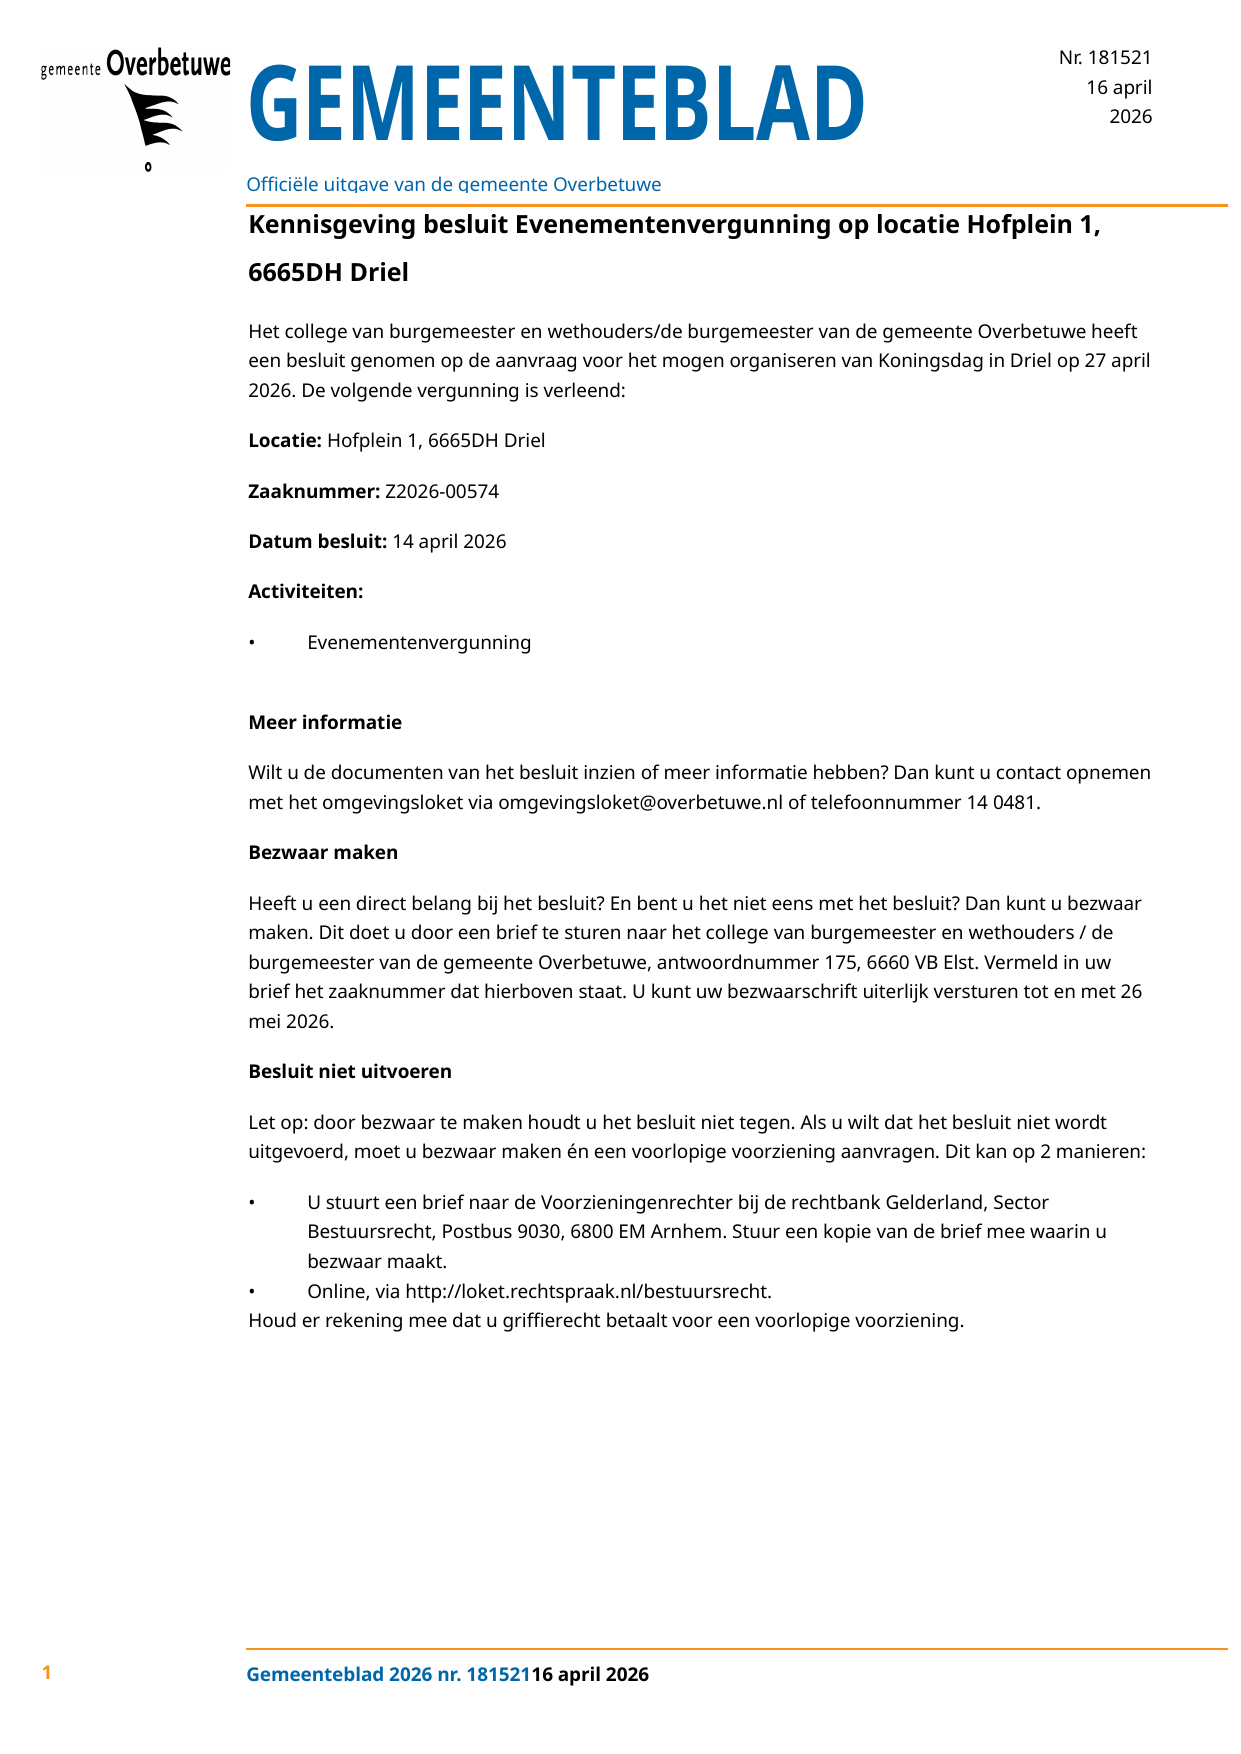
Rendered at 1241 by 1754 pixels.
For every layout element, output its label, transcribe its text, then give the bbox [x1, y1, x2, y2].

text Wilt u de documenten van het besluit inzien of meer informatie hebben? Dan kunt u contact opnemen met het omgevingsloket via omgevingsloket@overbetuwe.nl of telefoonnummer 14 0481. [248, 759, 1152, 815]
text Meer informatie [248, 709, 1152, 735]
text Zaaknummer: Z2026-00574 [248, 478, 1152, 504]
picture [41, 47, 231, 172]
text Kennisgeving besluit Evenementenvergunning op locatie Hofplein 1, 6665DH Driel [248, 207, 1152, 288]
text Het college van burgemeester en wethouders/de burgemeester van de gemeente Overbetuwe heeft een besluit genomen op de aanvraag voor het mogen organiseren van Koningsdag in Driel op 27 april 2026. De volgende vergunning is verleend: [248, 318, 1152, 403]
text Locatie: Hofplein 1, 6665DH Driel [248, 427, 1152, 453]
text Bezwaar maken [248, 839, 1152, 865]
text Activiteiten: [248, 579, 1152, 604]
text Let op: door bezwaar te maken houdt u het besluit niet tegen. Als u wilt dat het besluit niet wordt uitgevoerd, moet u bezwaar maken én een voorlopige voorziening aanvragen. Dit kan op 2 manieren: [248, 1109, 1152, 1164]
list Evenementenvergunning [248, 629, 1152, 655]
text Heeft u een direct belang bij het besluit? En bent u het niet eens met het besluit? Dan kunt u bezwaar maken. Dit doet u door een brief te sturen naar het college van burgemeester en wethouders / de burgemeester van de gemeente Overbetuwe, antwoordnummer 175, 6660 VB Elst. Vermeld in uw brief het zaaknummer dat hierboven staat. U kunt uw bezwaarschrift uiterlijk versturen tot en met 26 mei 2026. [248, 890, 1152, 1034]
text Houd er rekening mee dat u griffierecht betaalt voor een voorlopige voorziening. [248, 1307, 1152, 1333]
list U stuurt een brief naar de Voorzieningenrechter bij de rechtbank Gelderland, Sector Bestuursrecht, Postbus 9030, 6800 EM Arnhem. Stuur een kopie van de brief mee waarin u bezwaar maakt. [248, 1189, 1152, 1274]
text Besluit niet uitvoeren [248, 1059, 1152, 1084]
text Datum besluit: 14 april 2026 [248, 528, 1152, 554]
list Online, via http://loket.rechtspraak.nl/bestuursrecht. [248, 1278, 1152, 1304]
